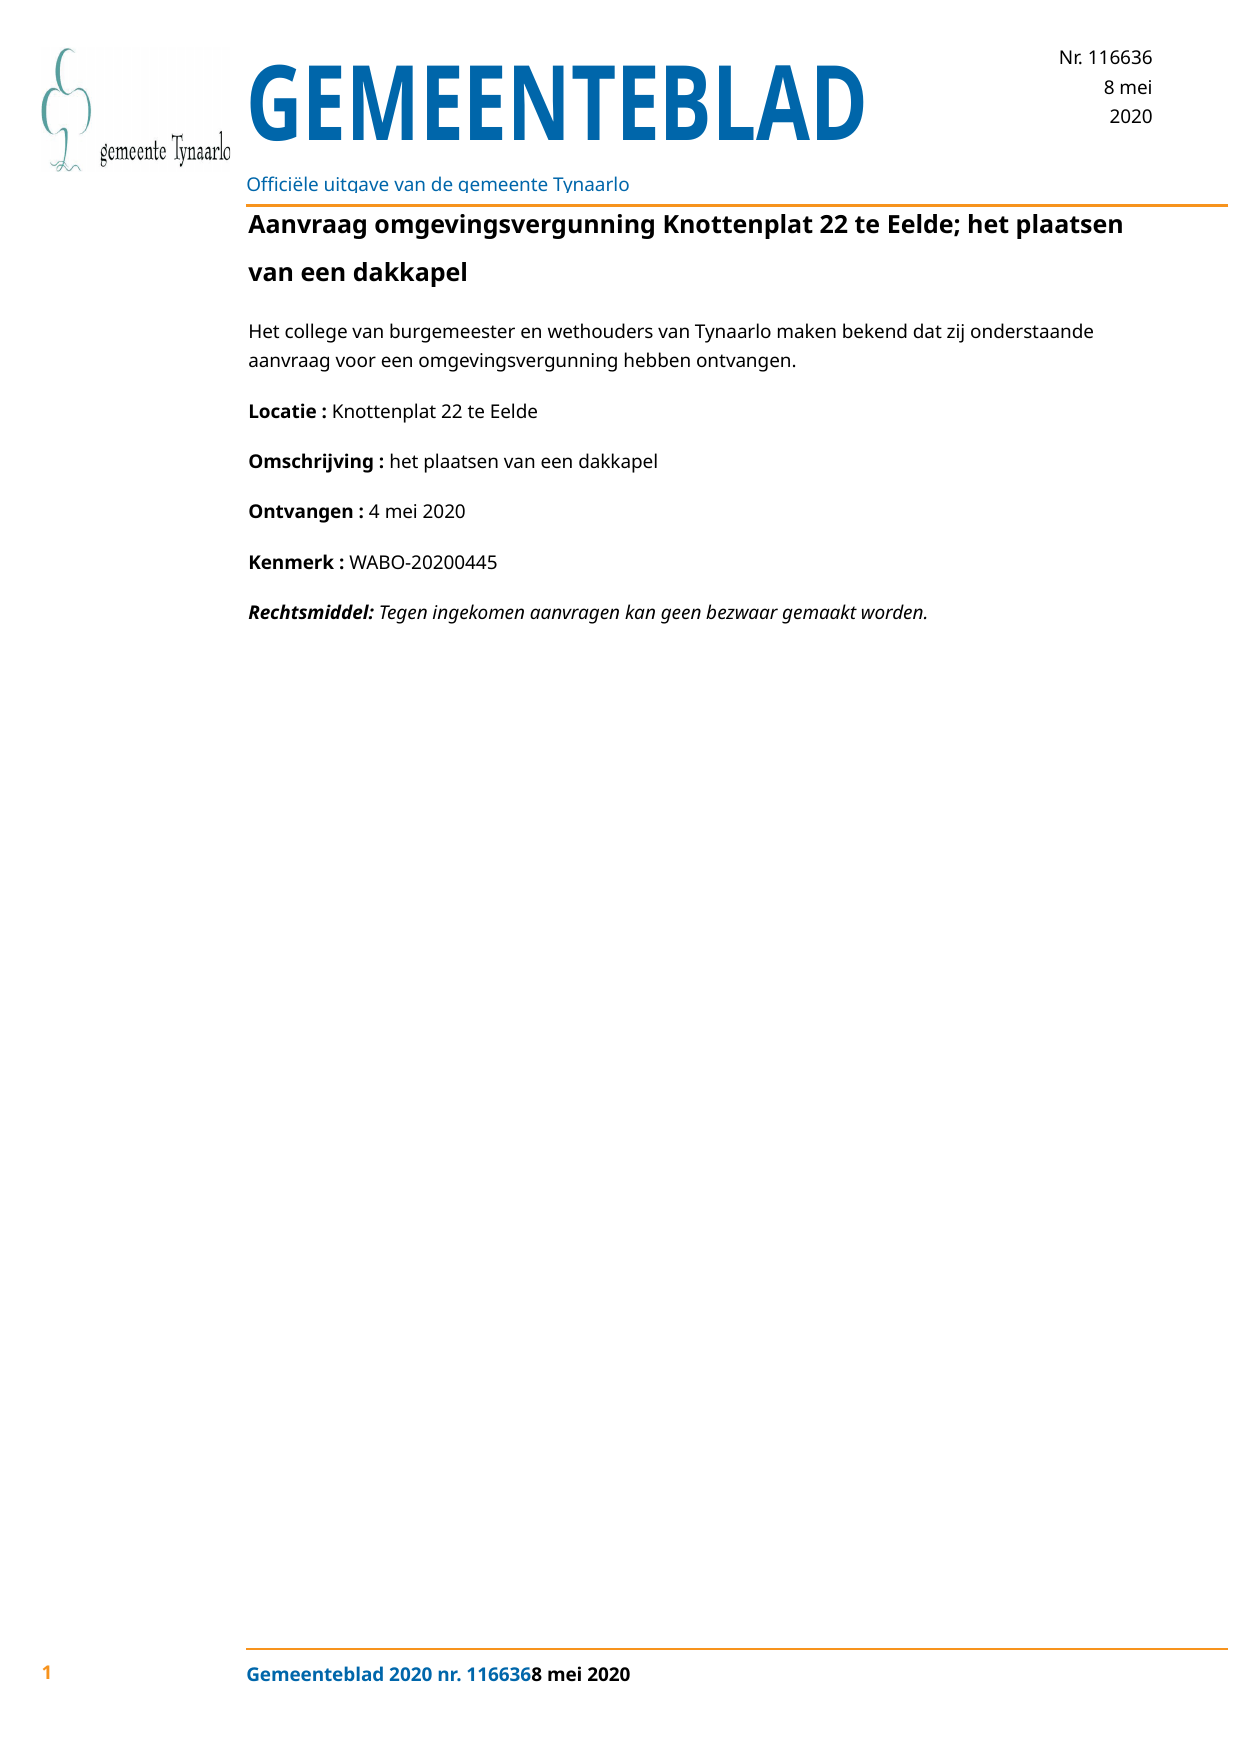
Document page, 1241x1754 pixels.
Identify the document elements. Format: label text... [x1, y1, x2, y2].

picture [41, 47, 231, 172]
text Kenmerk : WABO-20200445 [248, 549, 1152, 575]
text Rechtsmiddel: Tegen ingekomen aanvragen kan geen bezwaar gemaakt worden. [248, 599, 1152, 625]
text Het college van burgemeester en wethouders van Tynaarlo maken bekend dat zij onderstaande aanvraag voor een omgevingsvergunning hebben ontvangen. [248, 318, 1152, 373]
text Locatie : Knottenplat 22 te Eelde [248, 398, 1152, 424]
text Aanvraag omgevingsvergunning Knottenplat 22 te Eelde; het plaatsen van een dakkapel [248, 207, 1152, 288]
text Ontvangen : 4 mei 2020 [248, 499, 1152, 524]
text Omschrijving : het plaatsen van een dakkapel [248, 448, 1152, 474]
